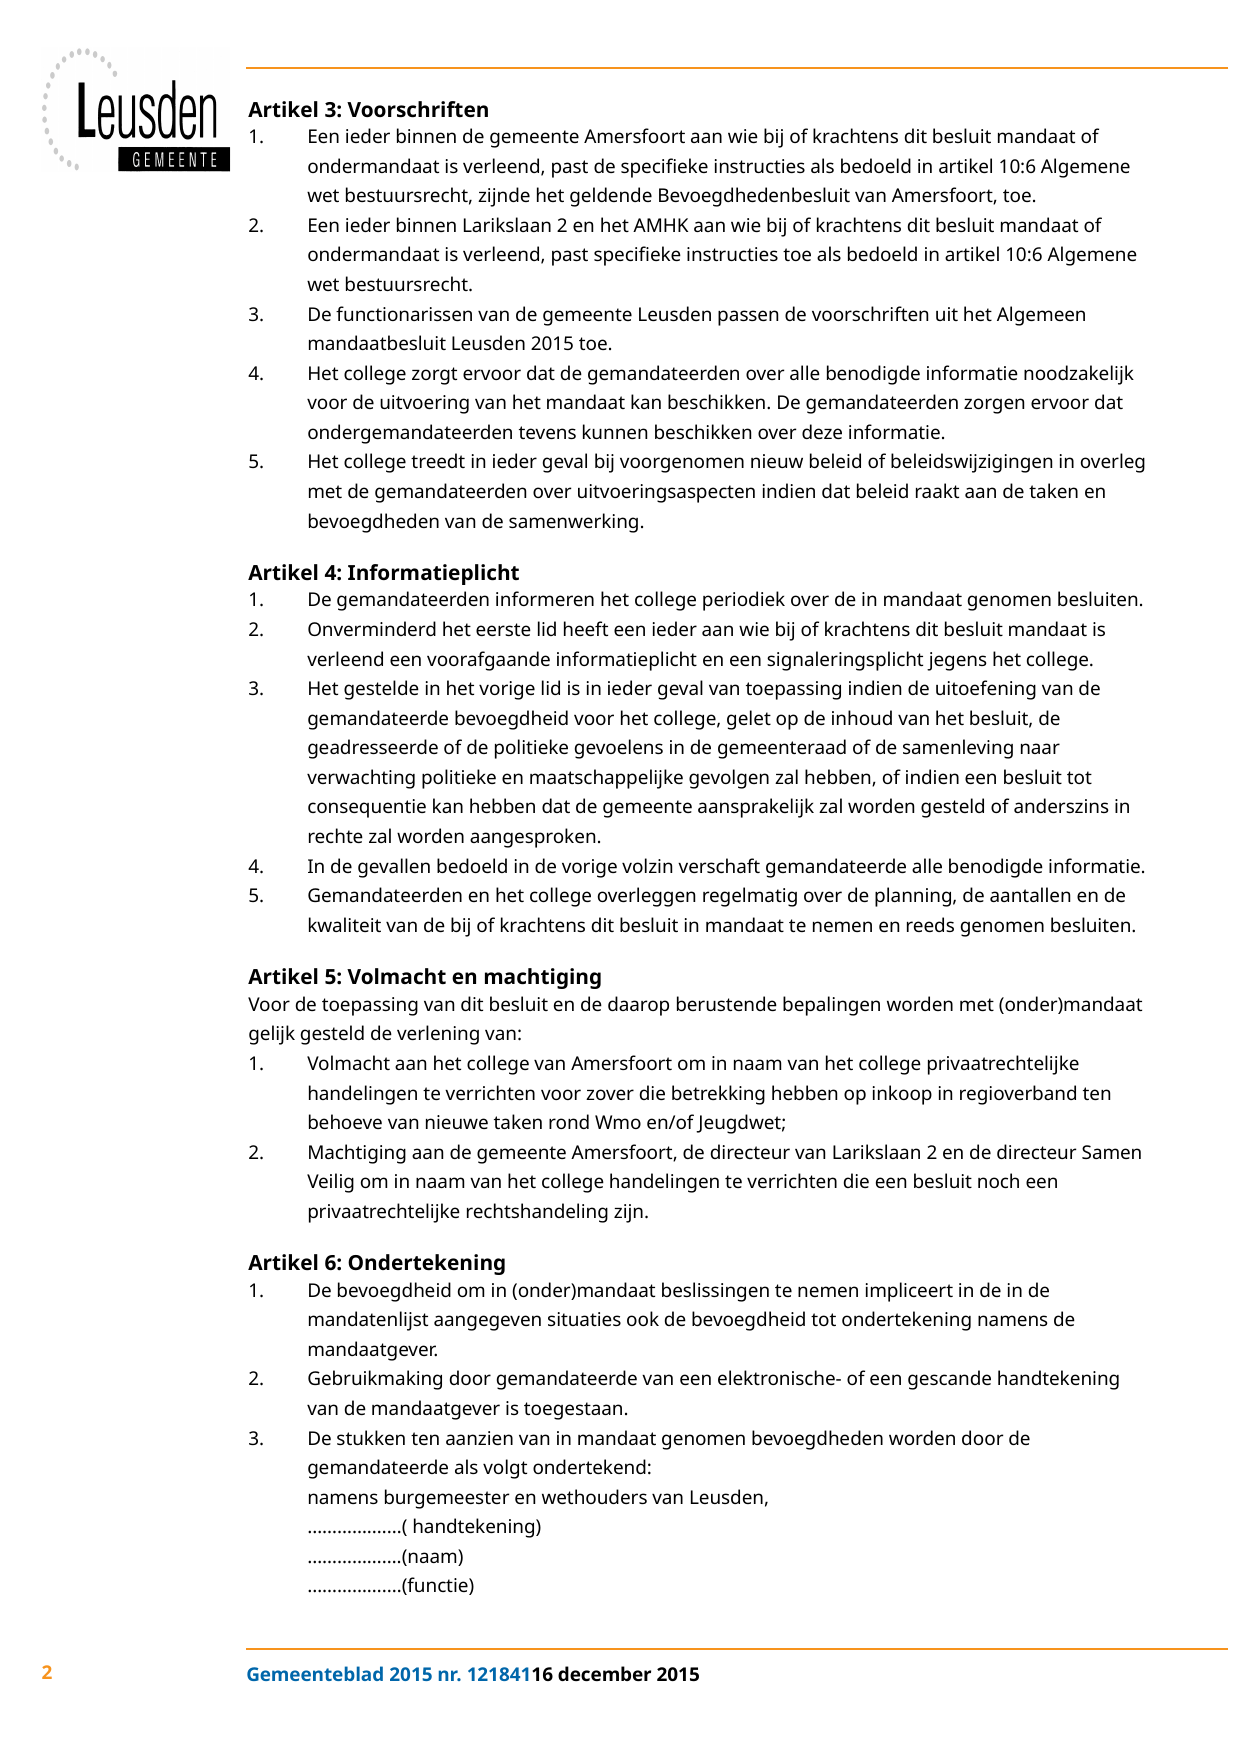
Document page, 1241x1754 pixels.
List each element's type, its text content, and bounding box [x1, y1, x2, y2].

text Artikel 6: Ondertekening [248, 1248, 1152, 1277]
list Volmacht aan het college van Amersfoort om in naam van het college privaatrechtelijke handelingen te verrichten voor zover die betrekking hebben op inkoop in regioverband ten behoeve van nieuwe taken rond Wmo en/of Jeugdwet; [248, 1050, 1152, 1135]
list Een ieder binnen Larikslaan 2 en het AMHK aan wie bij of krachtens dit besluit mandaat of ondermandaat is verleend, past specifieke instructies toe als bedoeld in artikel 10:6 Algemene wet bestuursrecht. [248, 212, 1152, 297]
list ………….……( handtekening) [248, 1513, 1152, 1539]
list Machtiging aan de gemeente Amersfoort, de directeur van Larikslaan 2 en de directeur Samen Veilig om in naam van het college handelingen te verrichten die een besluit noch een privaatrechtelijke rechtshandeling zijn. [248, 1139, 1152, 1224]
text Voor de toepassing van dit besluit en de daarop berustende bepalingen worden met (onder)mandaat gelijk gesteld de verlening van: [248, 991, 1152, 1046]
list ……………….(naam) [248, 1543, 1152, 1569]
picture [41, 47, 231, 172]
text Artikel 3: Voorschriften [248, 95, 1152, 123]
text Artikel 5: Volmacht en machtiging [248, 962, 1152, 991]
list De bevoegdheid om in (onder)mandaat beslissingen te nemen impliceert in de in de mandatenlijst aangegeven situaties ook de bevoegdheid tot ondertekening namens de mandaatgever. [248, 1277, 1152, 1362]
list Het college treedt in ieder geval bij voorgenomen nieuw beleid of beleidswijzigingen in overleg met de gemandateerden over uitvoeringsaspecten indien dat beleid raakt aan de taken en bevoegdheden van de samenwerking. [248, 449, 1152, 533]
list De stukken ten aanzien van in mandaat genomen bevoegdheden worden door de gemandateerde als volgt ondertekend: [248, 1425, 1152, 1480]
list Het college zorgt ervoor dat de gemandateerden over alle benodigde informatie noodzakelijk voor de uitvoering van het mandaat kan beschikken. De gemandateerden zorgen ervoor dat ondergemandateerden tevens kunnen beschikken over deze informatie. [248, 360, 1152, 445]
list …………….…(functie) [248, 1573, 1152, 1598]
list In de gevallen bedoeld in de vorige volzin verschaft gemandateerde alle benodigde informatie. [248, 853, 1152, 879]
list De gemandateerden informeren het college periodiek over de in mandaat genomen besluiten. [248, 587, 1152, 612]
text Artikel 4: Informatieplicht [248, 558, 1152, 587]
list Een ieder binnen de gemeente Amersfoort aan wie bij of krachtens dit besluit mandaat of ondermandaat is verleend, past de specifieke instructies als bedoeld in artikel 10:6 Algemene wet bestuursrecht, zijnde het geldende Bevoegdhedenbesluit van Amersfoort, toe. [248, 123, 1152, 208]
list Gebruikmaking door gemandateerde van een elektronische- of een gescande handtekening van de mandaatgever is toegestaan. [248, 1366, 1152, 1421]
list Onverminderd het eerste lid heeft een ieder aan wie bij of krachtens dit besluit mandaat is verleend een voorafgaande informatieplicht en een signaleringsplicht jegens het college. [248, 616, 1152, 672]
list namens burgemeester en wethouders van Leusden, [248, 1484, 1152, 1510]
list Gemandateerden en het college overleggen regelmatig over de planning, de aantallen en de kwaliteit van de bij of krachtens dit besluit in mandaat te nemen en reeds genomen besluiten. [248, 882, 1152, 938]
list Het gestelde in het vorige lid is in ieder geval van toepassing indien de uitoefening van de gemandateerde bevoegdheid voor het college, gelet op de inhoud van het besluit, de geadresseerde of de politieke gevoelens in de gemeenteraad of de samenleving naar verwachting politieke en maatschappelijke gevolgen zal hebben, of indien een besluit tot consequentie kan hebben dat de gemeente aansprakelijk zal worden gesteld of anderszins in rechte zal worden aangesproken. [248, 675, 1152, 849]
list De functionarissen van de gemeente Leusden passen de voorschriften uit het Algemeen mandaatbesluit Leusden 2015 toe. [248, 301, 1152, 356]
